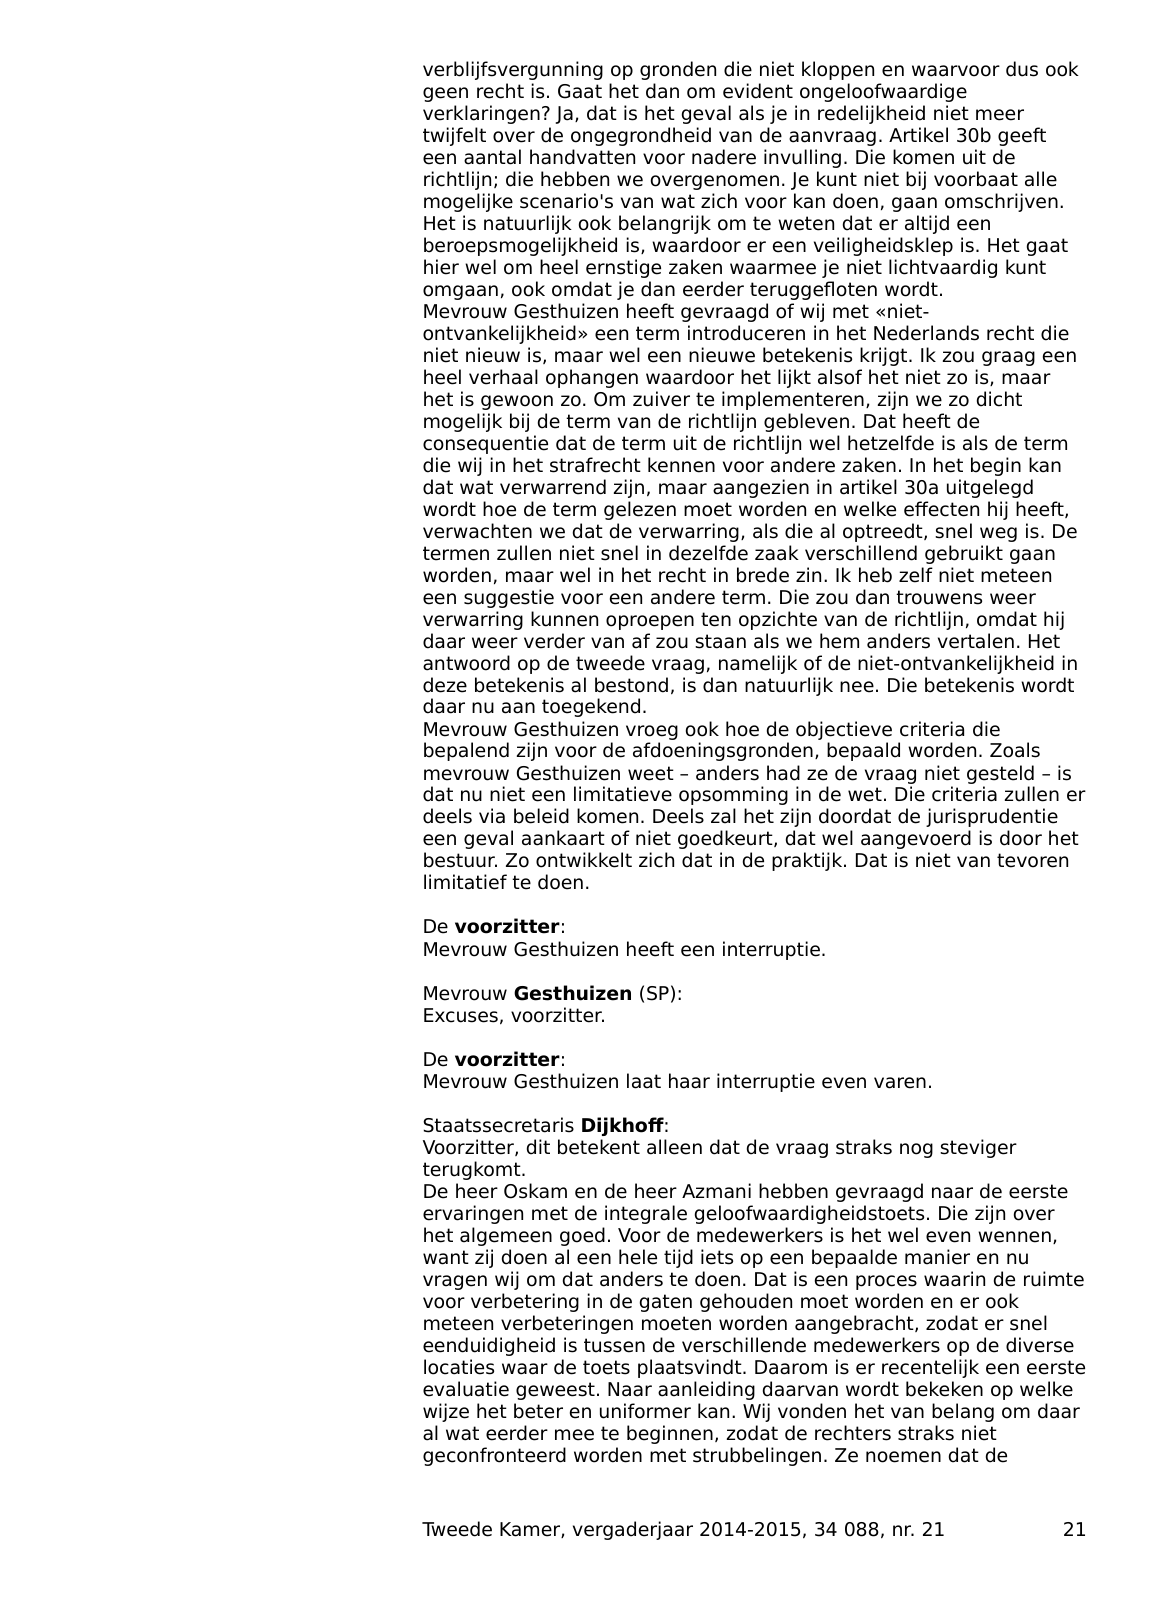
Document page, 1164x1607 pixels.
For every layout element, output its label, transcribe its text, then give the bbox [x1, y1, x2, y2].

text De heer Oskam en de heer Azmani hebben gevraagd naar de eerste ervaringen met de integrale geloofwaardigheidstoets. Die zijn over het algemeen goed. Voor de medewerkers is het wel even wennen, want zij doen al een hele tijd iets op een bepaalde manier en nu vragen wij om dat anders te doen. Dat is een proces waarin de ruimte voor verbetering in de gaten gehouden moet worden en er ook meteen verbeteringen moeten worden aangebracht, zodat er snel eenduidigheid is tussen de verschillende medewerkers op de diverse locaties waar de toets plaatsvindt. Daarom is er recentelijk een eerste evaluatie geweest. Naar aanleiding daarvan wordt bekeken op welke wijze het beter en uniformer kan. Wij vonden het van belang om daar al wat eerder mee te beginnen, zodat de rechters straks niet geconfronteerd worden met strubbelingen. Ze noemen dat de [422, 1181, 1087, 1467]
text Mevrouw Gesthuizen heeft een interruptie. [422, 938, 1087, 960]
text Mevrouw Gesthuizen laat haar interruptie even varen. [422, 1071, 1087, 1093]
text verblijfsvergunning op gronden die niet kloppen en waarvoor dus ook geen recht is. Gaat het dan om evident ongeloofwaardige verklaringen? Ja, dat is het geval als je in redelijkheid niet meer twijfelt over de ongegrondheid van de aanvraag. Artikel 30b geeft een aantal handvatten voor nadere invulling. Die komen uit de richtlijn; die hebben we overgenomen. Je kunt niet bij voorbaat alle mogelijke scenario's van wat zich voor kan doen, gaan omschrijven. Het is natuurlijk ook belangrijk om te weten dat er altijd een beroepsmogelijkheid is, waardoor er een veiligheidsklep is. Het gaat hier wel om heel ernstige zaken waarmee je niet lichtvaardig kunt omgaan, ook omdat je dan eerder teruggefloten wordt. [422, 59, 1087, 301]
text Mevrouw Gesthuizen heeft gevraagd of wij met «niet-ontvankelijkheid» een term introduceren in het Nederlands recht die niet nieuw is, maar wel een nieuwe betekenis krijgt. Ik zou graag een heel verhaal ophangen waardoor het lijkt alsof het niet zo is, maar het is gewoon zo. Om zuiver te implementeren, zijn we zo dicht mogelijk bij de term van de richtlijn gebleven. Dat heeft de consequentie dat de term uit de richtlijn wel hetzelfde is als de term die wij in het strafrecht kennen voor andere zaken. In het begin kan dat wat verwarrend zijn, maar aangezien in artikel 30a uitgelegd wordt hoe de term gelezen moet worden en welke effecten hij heeft, verwachten we dat de verwarring, als die al optreedt, snel weg is. De termen zullen niet snel in dezelfde zaak verschillend gebruikt gaan worden, maar wel in het recht in brede zin. Ik heb zelf niet meteen een suggestie voor een andere term. Die zou dan trouwens weer verwarring kunnen oproepen ten opzichte van de richtlijn, omdat hij daar weer verder van af zou staan als we hem anders vertalen. Het antwoord op de tweede vraag, namelijk of de niet-ontvankelijkheid in deze betekenis al bestond, is dan natuurlijk nee. Die betekenis wordt daar nu aan toegekend. [422, 301, 1087, 718]
text De voorzitter: [422, 1049, 1087, 1071]
text De voorzitter: [422, 916, 1087, 938]
text Staatssecretaris Dijkhoff: [422, 1115, 1087, 1137]
text Mevrouw Gesthuizen (SP): [422, 983, 1087, 1004]
text Voorzitter, dit betekent alleen dat de vraag straks nog steviger terugkomt. [422, 1137, 1087, 1181]
text Mevrouw Gesthuizen vroeg ook hoe de objectieve criteria die bepalend zijn voor de afdoeningsgronden, bepaald worden. Zoals mevrouw Gesthuizen weet – anders had ze de vraag niet gesteld – is dat nu niet een limitatieve opsomming in de wet. Die criteria zullen er deels via beleid komen. Deels zal het zijn doordat de jurisprudentie een geval aankaart of niet goedkeurt, dat wel aangevoerd is door het bestuur. Zo ontwikkelt zich dat in de praktijk. Dat is niet van tevoren limitatief te doen. [422, 718, 1087, 894]
text Excuses, voorzitter. [422, 1004, 1087, 1027]
